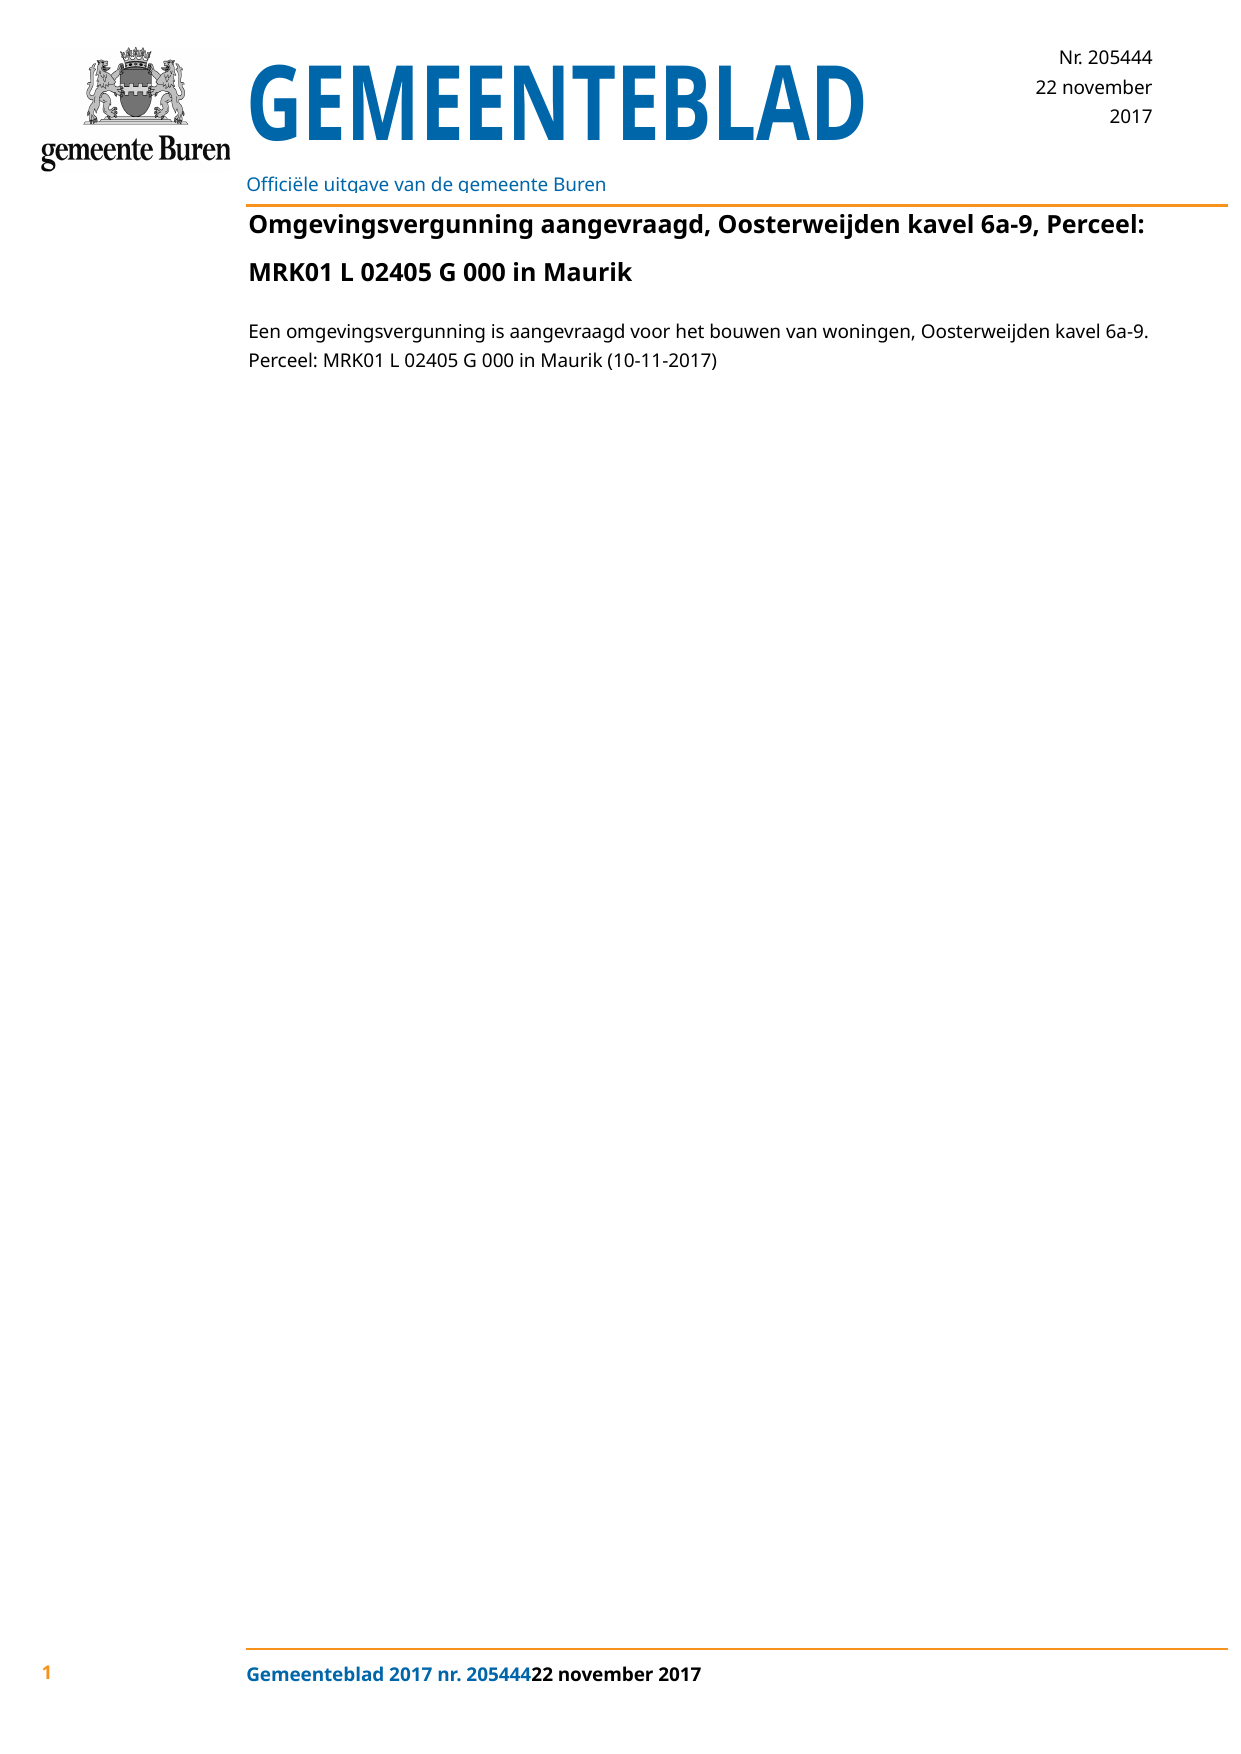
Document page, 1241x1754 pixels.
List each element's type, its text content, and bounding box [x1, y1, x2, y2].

text Een omgevingsvergunning is aangevraagd voor het bouwen van woningen, Oosterweijden kavel 6a-9. Perceel: MRK01 L 02405 G 000 in Maurik (10-11-2017) [248, 318, 1152, 373]
picture [41, 47, 231, 172]
text Omgevingsvergunning aangevraagd, Oosterweijden kavel 6a-9, Perceel: MRK01 L 02405 G 000 in Maurik [248, 207, 1152, 288]
